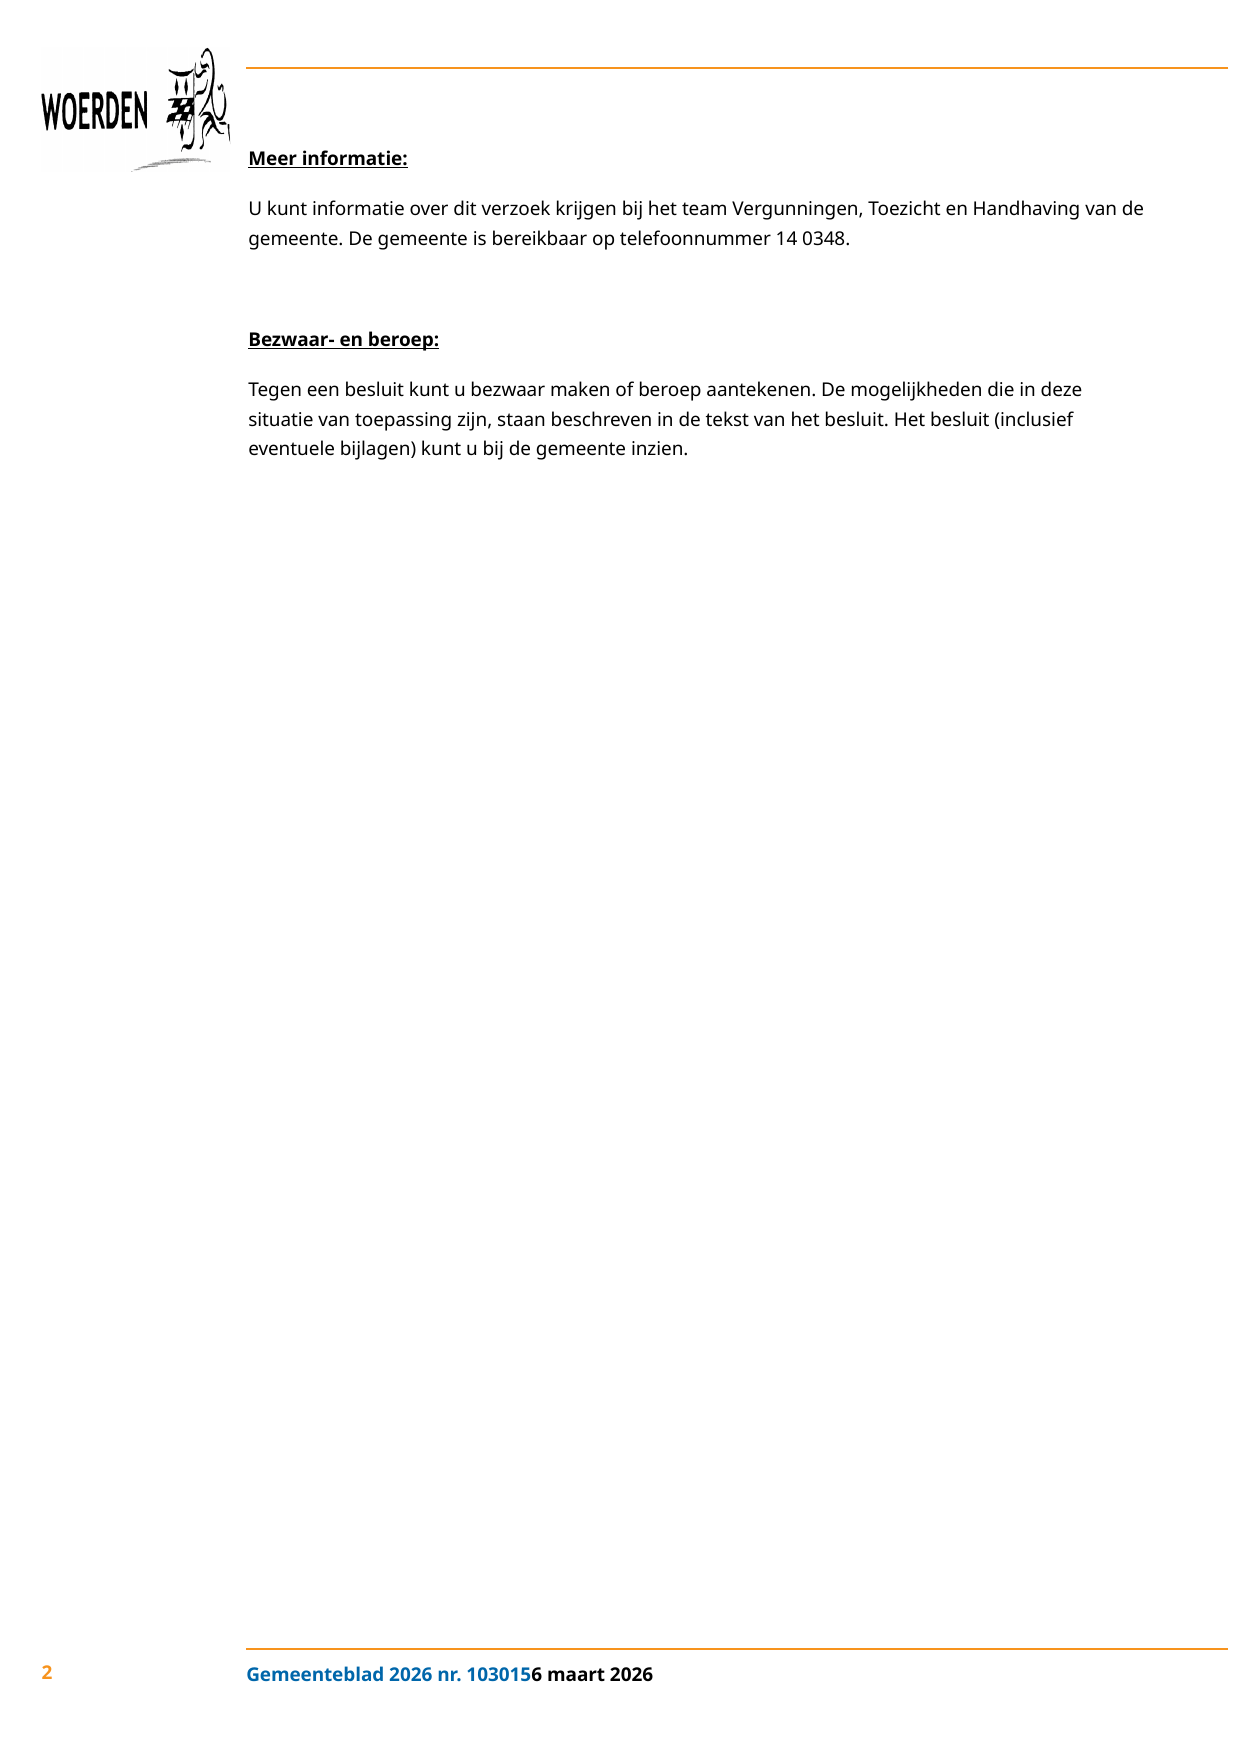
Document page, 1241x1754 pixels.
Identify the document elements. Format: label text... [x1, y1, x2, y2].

text Tegen een besluit kunt u bezwaar maken of beroep aantekenen. De mogelijkheden die in deze situatie van toepassing zijn, staan beschreven in de tekst van het besluit. Het besluit (inclusief eventuele bijlagen) kunt u bij de gemeente inzien. [248, 376, 1152, 461]
text U kunt informatie over dit verzoek krijgen bij het team Vergunningen, Toezicht en Handhaving van de gemeente. De gemeente is bereikbaar op telefoonnummer 14 0348. [248, 196, 1152, 251]
picture [41, 47, 231, 172]
text Meer informatie: [248, 145, 1152, 171]
text Bezwaar- en beroep: [248, 326, 1152, 352]
